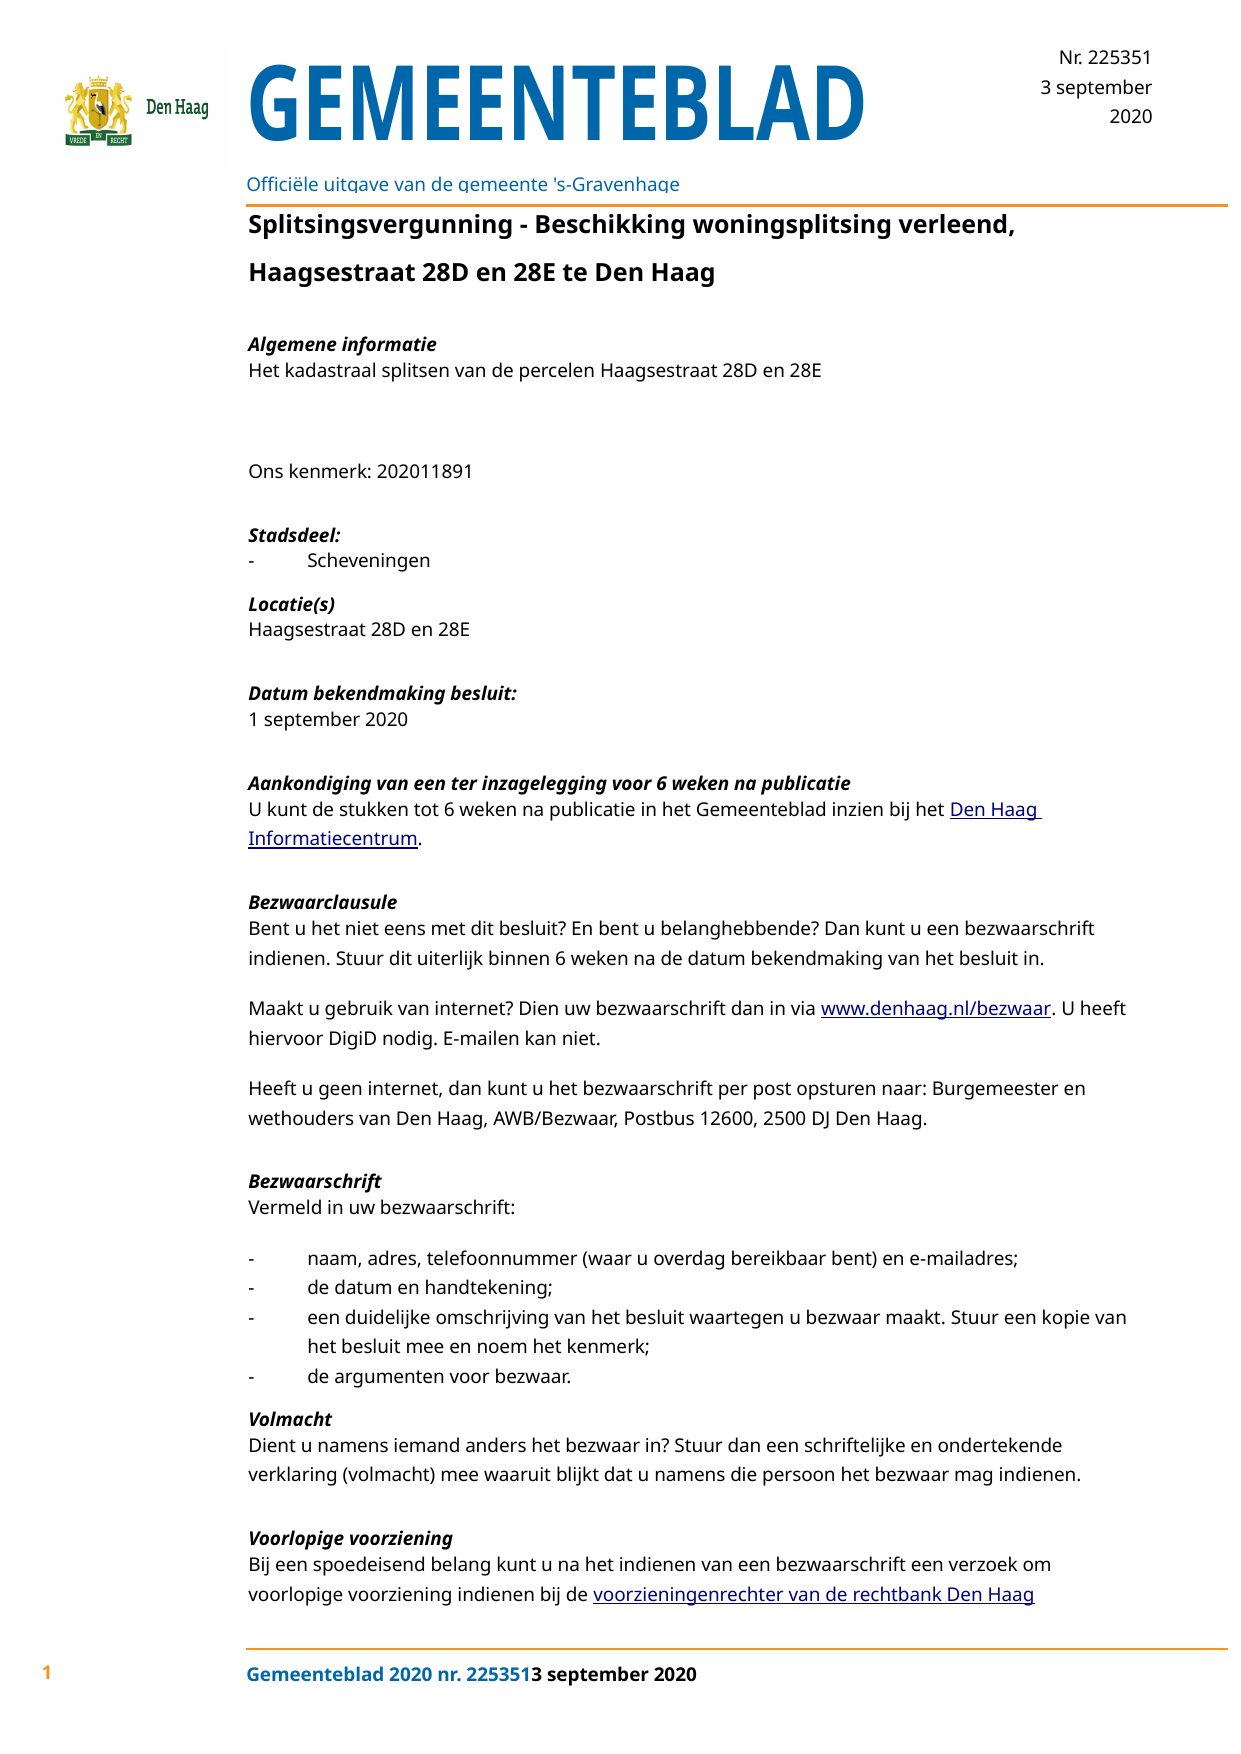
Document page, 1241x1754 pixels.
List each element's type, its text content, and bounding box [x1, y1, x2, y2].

list de argumenten voor bezwaar. [248, 1363, 1152, 1389]
text Het kadastraal splitsen van de percelen Haagsestraat 28D en 28E [248, 357, 1152, 383]
list Scheveningen [248, 548, 1152, 573]
list de datum en handtekening; [248, 1274, 1152, 1300]
text Haagsestraat 28D en 28E [248, 617, 1152, 642]
list naam, adres, telefoonnummer (waar u overdag bereikbaar bent) en e-mailadres; [248, 1245, 1152, 1271]
text Aankondiging van een ter inzagelegging voor 6 weken na publicatie [248, 770, 1152, 796]
text Bent u het niet eens met dit besluit? En bent u belanghebbende? Dan kunt u een bezwaarschrift indienen. Stuur dit uiterlijk binnen 6 weken na de datum bekendmaking van het besluit in. [248, 915, 1152, 971]
text Splitsingsvergunning - Beschikking woningsplitsing verleend, Haagsestraat 28D en 28E te Den Haag [248, 207, 1152, 288]
text Ons kenmerk: 202011891 [248, 458, 1152, 484]
list een duidelijke omschrijving van het besluit waartegen u bezwaar maakt. Stuur een kopie van het besluit mee en noem het kenmerk; [248, 1304, 1152, 1359]
text Voorlopige voorziening [248, 1526, 1152, 1551]
text Bezwaarclausule [248, 889, 1152, 915]
text Maakt u gebruik van internet? Dien uw bezwaarschrift dan in via www.denhaag.nl/bezwaar. U heeft hiervoor DigiD nodig. E-mailen kan niet. [248, 995, 1152, 1051]
text Bezwaarschrift [248, 1169, 1152, 1194]
text U kunt de stukken tot 6 weken na publicatie in het Gemeenteblad inzien bij het Den Haag Informatiecentrum. [248, 796, 1152, 851]
text Volmacht [248, 1406, 1152, 1432]
text Stadsdeel: [248, 522, 1152, 548]
text Algemene informatie [248, 331, 1152, 357]
text Bij een spoedeisend belang kunt u na het indienen van een bezwaarschrift een verzoek om voorlopige voorziening indienen bij de voorzieningenrechter van de rechtbank Den Haag [248, 1551, 1152, 1607]
text 1 september 2020 [248, 706, 1152, 732]
text Heeft u geen internet, dan kunt u het bezwaarschrift per post opsturen naar: Burgemeester en wethouders van Den Haag, AWB/Bezwaar, Postbus 12600, 2500 DJ Den Haag. [248, 1075, 1152, 1131]
text Vermeld in uw bezwaarschrift: [248, 1194, 1152, 1220]
picture [41, 47, 231, 172]
text Datum bekendmaking besluit: [248, 681, 1152, 706]
text Dient u namens iemand anders het bezwaar in? Stuur dan een schriftelijke en ondertekende verklaring (volmacht) mee waaruit blijkt dat u namens die persoon het bezwaar mag indienen. [248, 1432, 1152, 1487]
text Locatie(s) [248, 591, 1152, 617]
